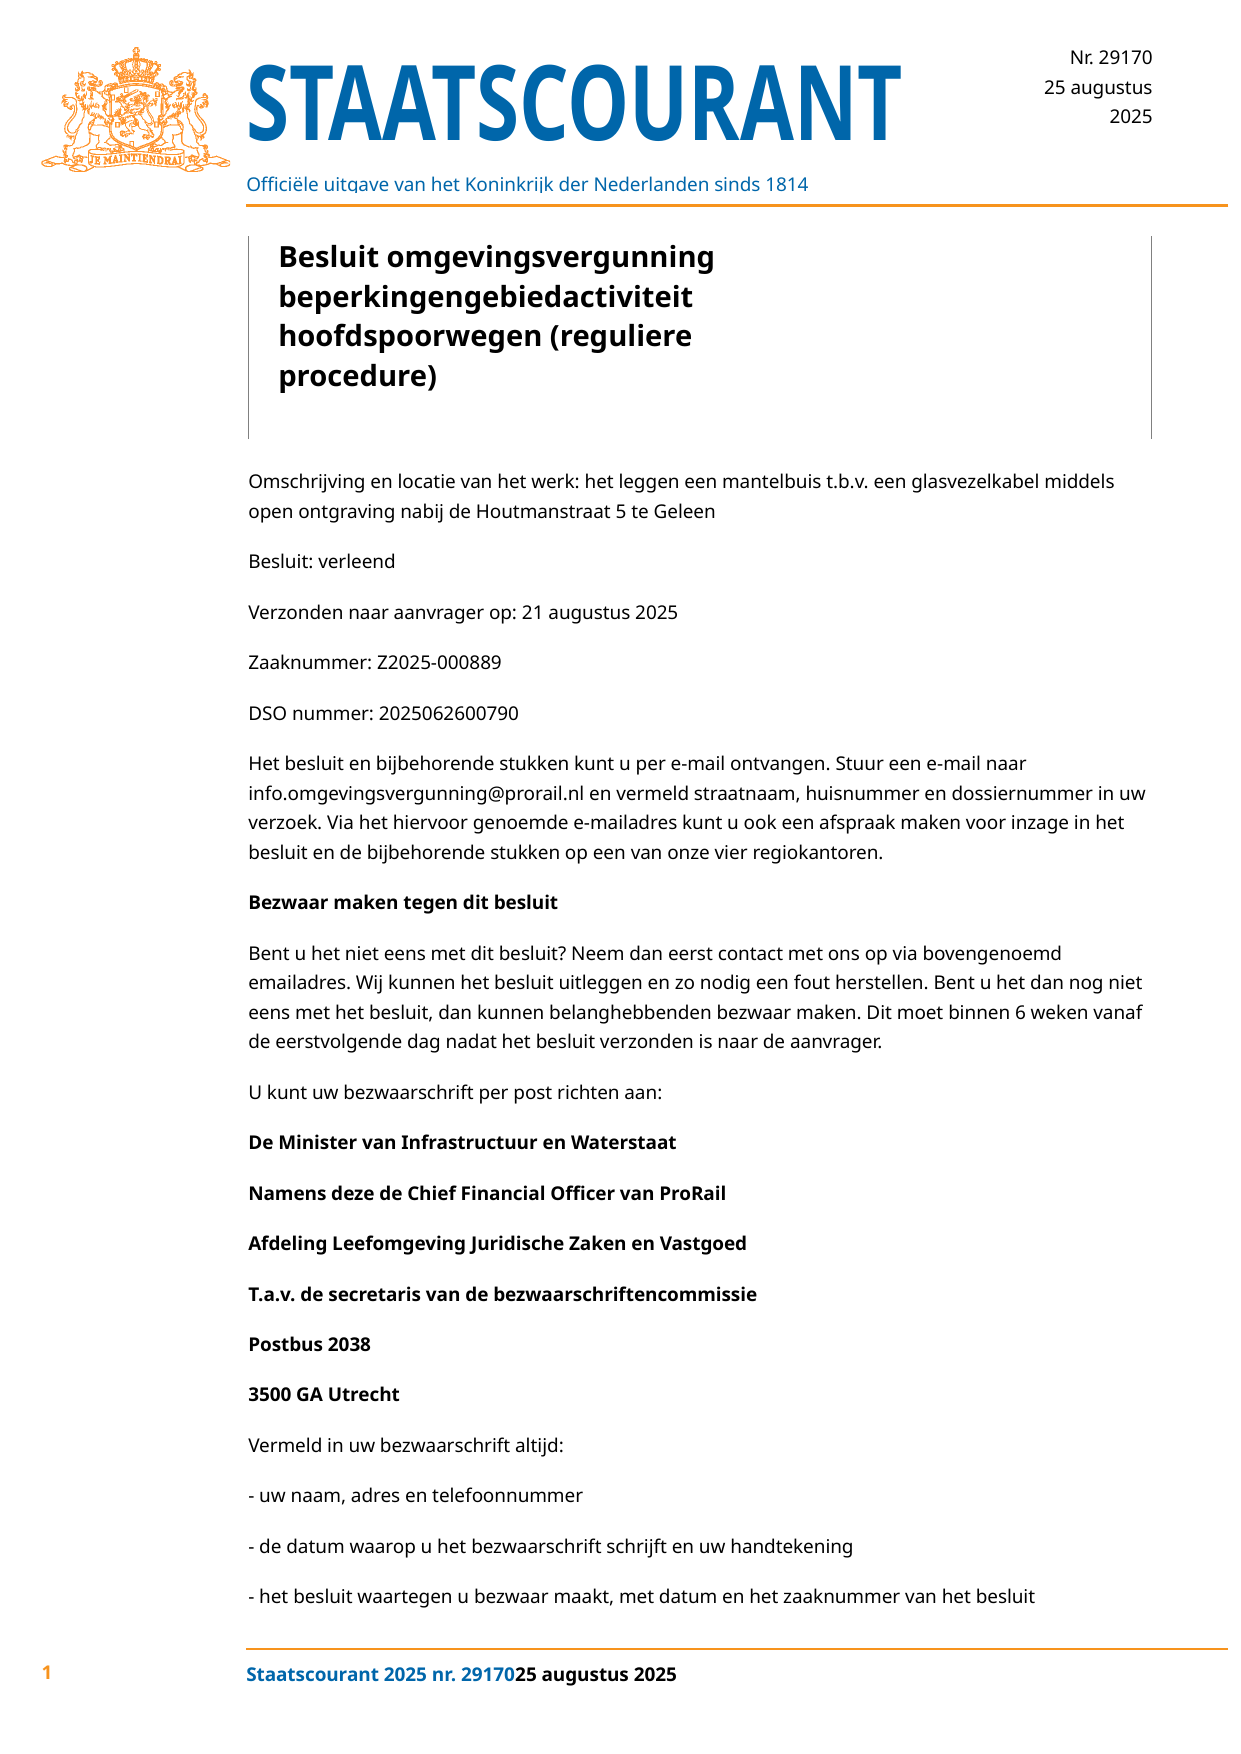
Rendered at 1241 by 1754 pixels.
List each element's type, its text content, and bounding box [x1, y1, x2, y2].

text - het besluit waartegen u bezwaar maakt, met datum en het zaaknummer van het besluit [248, 1583, 1152, 1609]
text - de datum waarop u het bezwaarschrift schrijft en uw handtekening [248, 1533, 1152, 1558]
text Verzonden naar aanvrager op: 21 augustus 2025 [248, 599, 1152, 625]
text 3500 GA Utrecht [248, 1382, 1152, 1407]
text Omschrijving en locatie van het werk: het leggen een mantelbuis t.b.v. een glasvezelkabel middels open ontgraving nabij de Houtmanstraat 5 te Geleen [248, 469, 1152, 524]
text - uw naam, adres en telefoonnummer [248, 1482, 1152, 1508]
table_header [850, 236, 912, 413]
text Het besluit en bijbehorende stukken kunt u per e-mail ontvangen. Stuur een e-mail naar info.omgevingsvergunning@prorail.nl en vermeld straatnaam, huisnummer en dossiernummer in uw verzoek. Via het hiervoor genoemde e-mailadres kunt u ook een afspraak maken voor inzage in het besluit en de bijbehorende stukken op een van onze vier regiokantoren. [248, 750, 1152, 865]
picture [912, 236, 1090, 414]
text Vermeld in uw bezwaarschrift altijd: [248, 1432, 1152, 1458]
text Namens deze de Chief Financial Officer van ProRail [248, 1180, 1152, 1206]
text DSO nummer: 2025062600790 [248, 700, 1152, 726]
table_header Besluit omgevingsvergunning beperkingengebiedactiviteit hoofdspoorwegen (reguliere procedure) [249, 236, 850, 439]
text Postbus 2038 [248, 1331, 1152, 1357]
text Bezwaar maken tegen dit besluit [248, 889, 1152, 915]
text U kunt uw bezwaarschrift per post richten aan: [248, 1079, 1152, 1105]
text Bent u het niet eens met dit besluit? Neem dan eerst contact met ons op via bovengenoemd emailadres. Wij kunnen het besluit uitleggen en zo nodig een fout herstellen. Bent u het dan nog niet eens met het besluit, dan kunnen belanghebbenden bezwaar maken. Dit moet binnen 6 weken vanaf de eerstvolgende dag nadat het besluit verzonden is naar de aanvrager. [248, 940, 1152, 1054]
text Afdeling Leefomgeving Juridische Zaken en Vastgoed [248, 1230, 1152, 1256]
table_header [850, 414, 1151, 439]
text De Minister van Infrastructuur en Waterstaat [248, 1129, 1152, 1155]
text Zaaknummer: Z2025-000889 [248, 649, 1152, 675]
picture [41, 47, 231, 172]
text Besluit: verleend [248, 549, 1152, 574]
text T.a.v. de secretaris van de bezwaarschriftencommissie [248, 1281, 1152, 1306]
table_header [1090, 236, 1151, 413]
